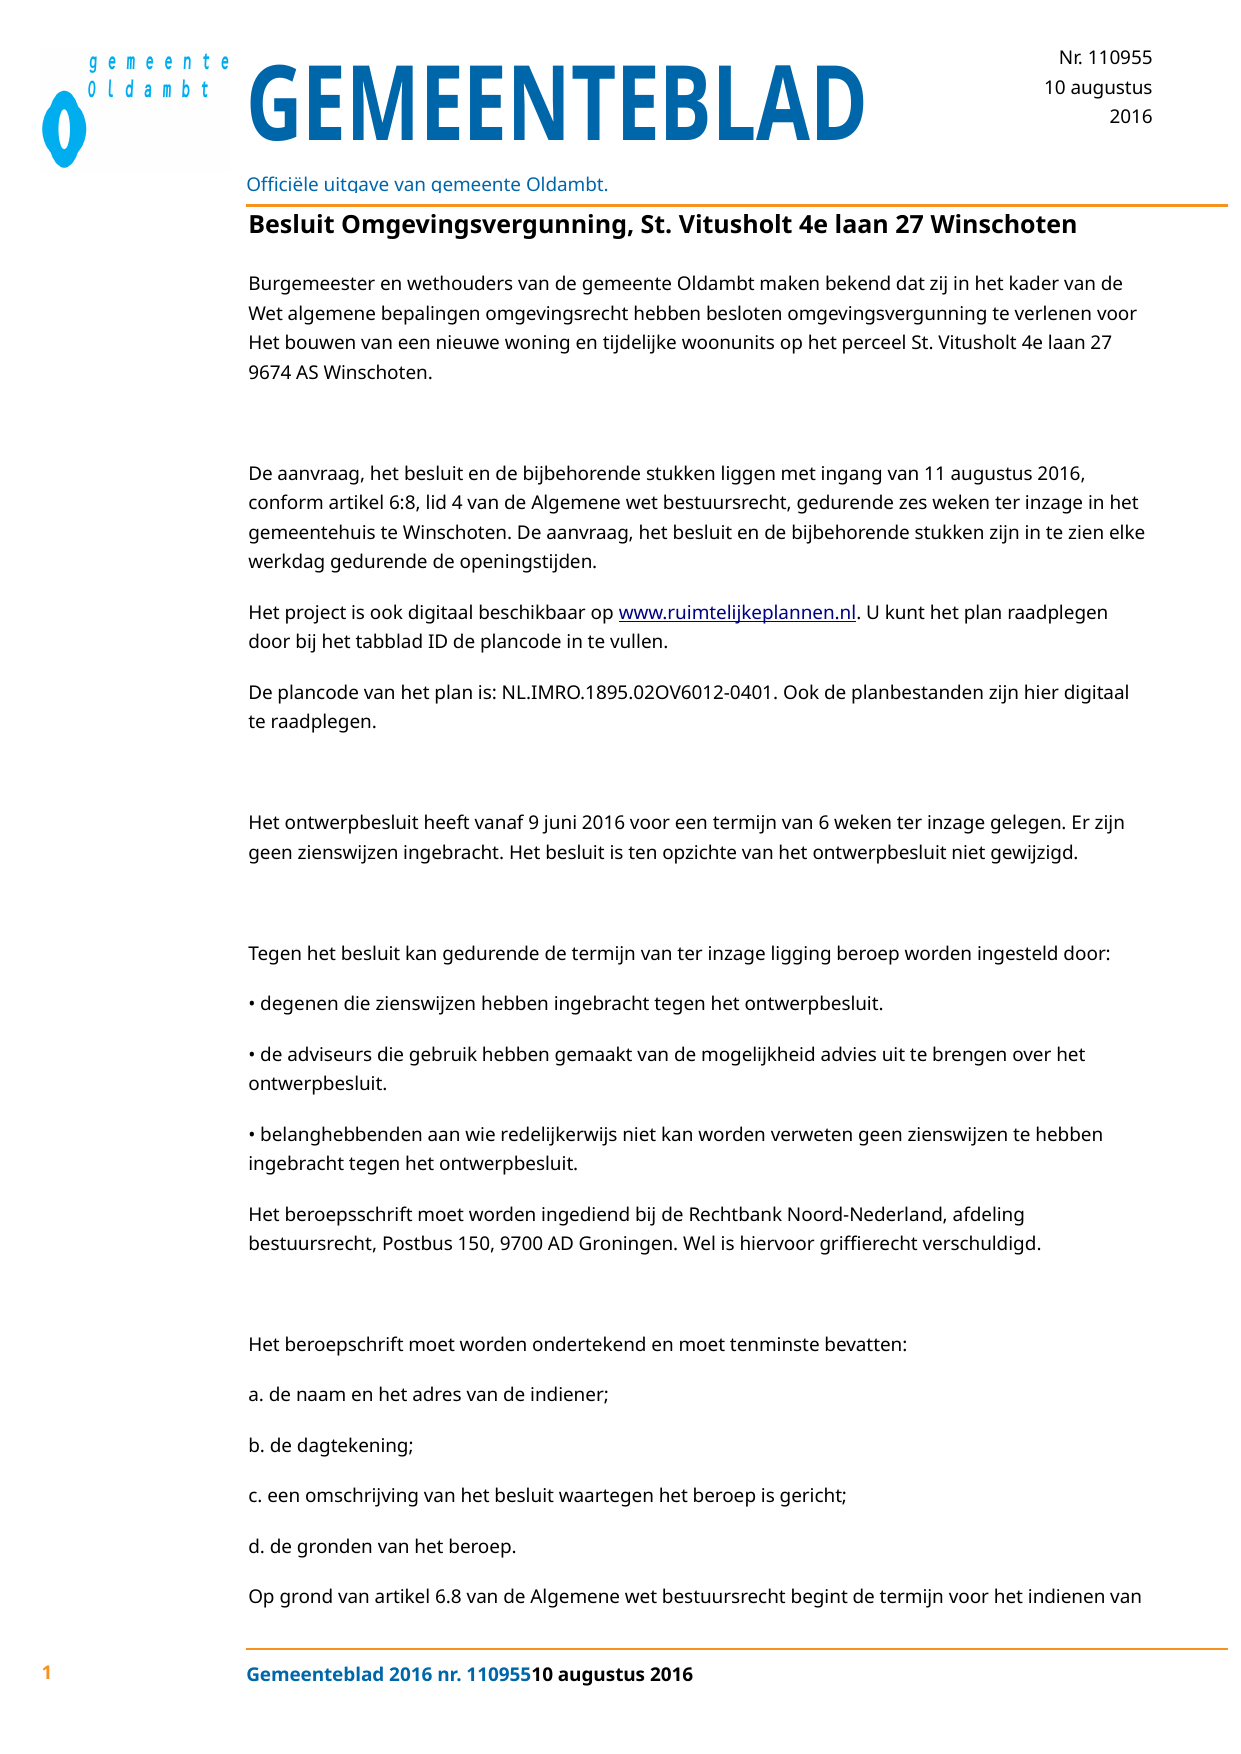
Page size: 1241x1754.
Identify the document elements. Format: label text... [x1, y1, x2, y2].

text • degenen die zienswijzen hebben ingebracht tegen het ontwerpbesluit. [248, 990, 1152, 1016]
text b. de dagtekening; [248, 1432, 1152, 1458]
text Het beroepsschrift moet worden ingediend bij de Rechtbank Noord-Nederland, afdeling bestuursrecht, Postbus 150, 9700 AD Groningen. Wel is hiervoor griffierecht verschuldigd. [248, 1201, 1152, 1256]
text Het ontwerpbesluit heeft vanaf 9 juni 2016 voor een termijn van 6 weken ter inzage gelegen. Er zijn geen zienswijzen ingebracht. Het besluit is ten opzichte van het ontwerpbesluit niet gewijzigd. [248, 809, 1152, 865]
text a. de naam en het adres van de indiener; [248, 1382, 1152, 1407]
text c. een omschrijving van het besluit waartegen het beroep is gericht; [248, 1482, 1152, 1508]
text De plancode van het plan is: NL.IMRO.1895.02OV6012-0401. Ook de planbestanden zijn hier digitaal te raadplegen. [248, 679, 1152, 734]
picture [41, 47, 231, 172]
text De aanvraag, het besluit en de bijbehorende stukken liggen met ingang van 11 augustus 2016, conform artikel 6:8, lid 4 van de Algemene wet bestuursrecht, gedurende zes weken ter inzage in het gemeentehuis te Winschoten. De aanvraag, het besluit en de bijbehorende stukken zijn in te zien elke werkdag gedurende de openingstijden. [248, 460, 1152, 574]
text Het project is ook digitaal beschikbaar op www.ruimtelijkeplannen.nl. U kunt het plan raadplegen door bij het tabblad ID de plancode in te vullen. [248, 599, 1152, 654]
text • belanghebbenden aan wie redelijkerwijs niet kan worden verweten geen zienswijzen te hebben ingebracht tegen het ontwerpbesluit. [248, 1121, 1152, 1176]
text Besluit Omgevingsvergunning, St. Vitusholt 4e laan 27 Winschoten [248, 207, 1152, 241]
text Het beroepschrift moet worden ondertekend en moet tenminste bevatten: [248, 1331, 1152, 1357]
text Burgemeester en wethouders van de gemeente Oldambt maken bekend dat zij in het kader van de Wet algemene bepalingen omgevingsrecht hebben besloten omgevingsvergunning te verlenen voor Het bouwen van een nieuwe woning en tijdelijke woonunits op het perceel St. Vitusholt 4e laan 27 9674 AS Winschoten. [248, 270, 1152, 385]
text d. de gronden van het beroep. [248, 1533, 1152, 1558]
text Tegen het besluit kan gedurende de termijn van ter inzage ligging beroep worden ingesteld door: [248, 940, 1152, 966]
text • de adviseurs die gebruik hebben gemaakt van de mogelijkheid advies uit te brengen over het ontwerpbesluit. [248, 1041, 1152, 1096]
text Op grond van artikel 6.8 van de Algemene wet bestuursrecht begint de termijn voor het indienen van [248, 1583, 1152, 1609]
